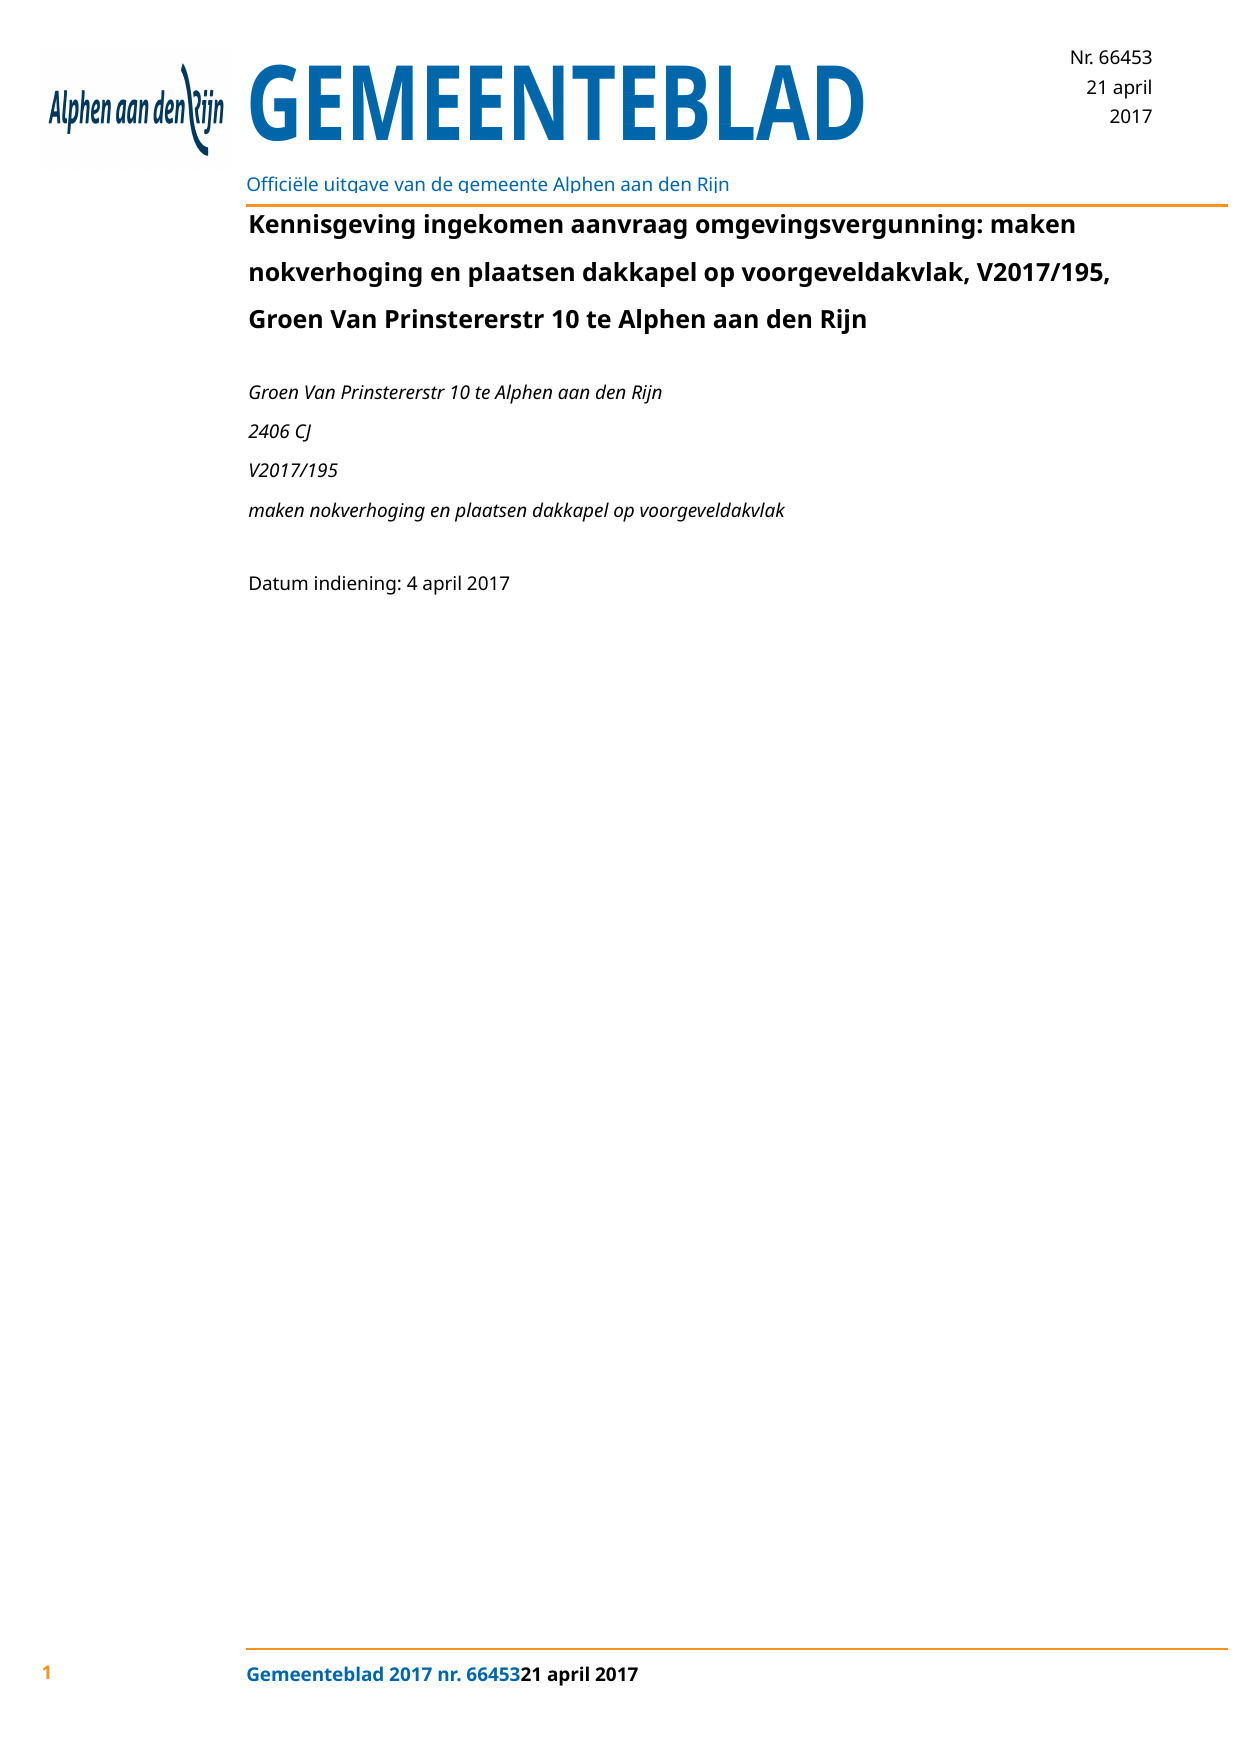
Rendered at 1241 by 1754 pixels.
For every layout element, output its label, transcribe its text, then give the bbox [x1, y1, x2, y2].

text V2017/195 [248, 458, 1152, 483]
picture [41, 47, 231, 172]
text 2406 CJ [248, 418, 1152, 444]
text Groen Van Prinstererstr 10 te Alphen aan den Rijn [248, 379, 1152, 405]
text Kennisgeving ingekomen aanvraag omgevingsvergunning: maken nokverhoging en plaatsen dakkapel op voorgeveldakvlak, V2017/195, Groen Van Prinstererstr 10 te Alphen aan den Rijn [248, 207, 1152, 336]
text Datum indiening: 4 april 2017 [248, 570, 1152, 596]
text maken nokverhoging en plaatsen dakkapel op voorgeveldakvlak [248, 497, 1152, 523]
